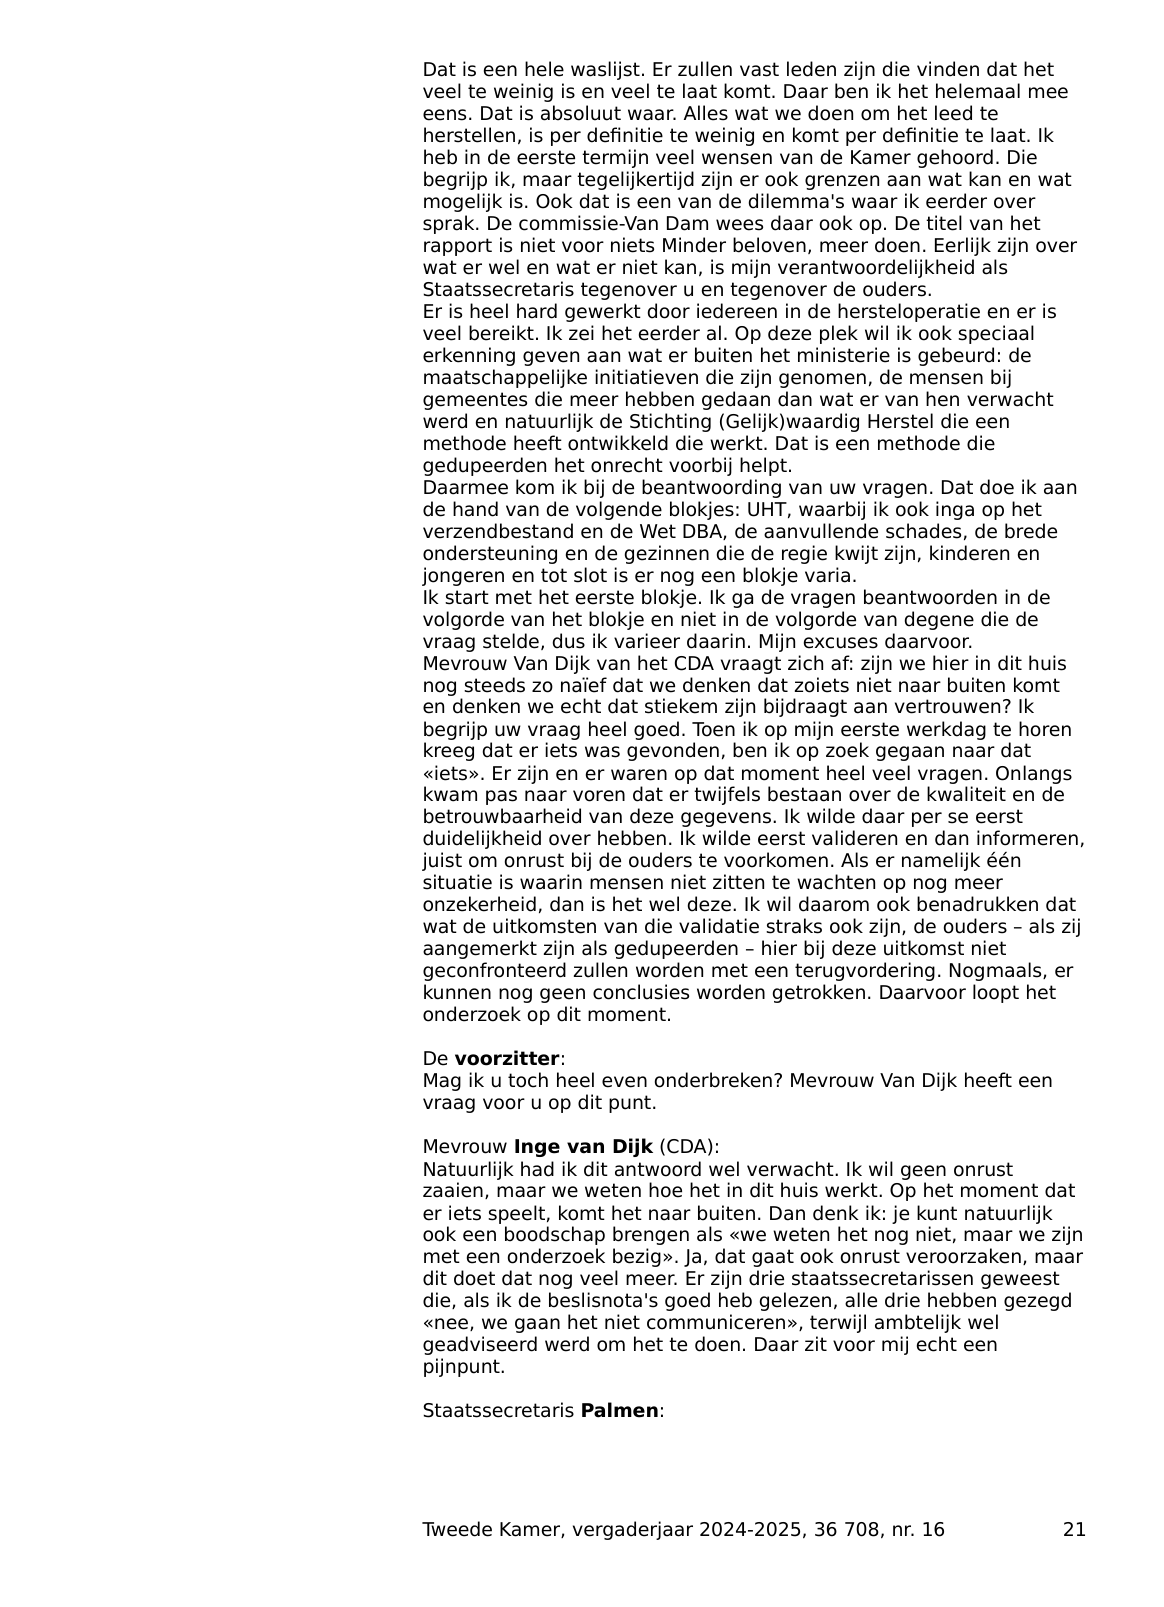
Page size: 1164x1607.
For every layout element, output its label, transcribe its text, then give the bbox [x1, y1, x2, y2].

text De voorzitter: [422, 1048, 1087, 1070]
text Mevrouw Van Dijk van het CDA vraagt zich af: zijn we hier in dit huis nog steeds zo naïef dat we denken dat zoiets niet naar buiten komt en denken we echt dat stiekem zijn bijdraagt aan vertrouwen? Ik begrijp uw vraag heel goed. Toen ik op mijn eerste werkdag te horen kreeg dat er iets was gevonden, ben ik op zoek gegaan naar dat «iets». Er zijn en er waren op dat moment heel veel vragen. Onlangs kwam pas naar voren dat er twijfels bestaan over de kwaliteit en de betrouwbaarheid van deze gegevens. Ik wilde daar per se eerst duidelijkheid over hebben. Ik wilde eerst valideren en dan informeren, juist om onrust bij de ouders te voorkomen. Als er namelijk één situatie is waarin mensen niet zitten te wachten op nog meer onzekerheid, dan is het wel deze. Ik wil daarom ook benadrukken dat wat de uitkomsten van die validatie straks ook zijn, de ouders – als zij aangemerkt zijn als gedupeerden – hier bij deze uitkomst niet geconfronteerd zullen worden met een terugvordering. Nogmaals, er kunnen nog geen conclusies worden getrokken. Daarvoor loopt het onderzoek op dit moment. [422, 652, 1087, 1026]
text Daarmee kom ik bij de beantwoording van uw vragen. Dat doe ik aan de hand van de volgende blokjes: UHT, waarbij ik ook inga op het verzendbestand en de Wet DBA, de aanvullende schades, de brede ondersteuning en de gezinnen die de regie kwijt zijn, kinderen en jongeren en tot slot is er nog een blokje varia. [422, 477, 1087, 587]
text Mevrouw Inge van Dijk (CDA): [422, 1136, 1087, 1158]
text Natuurlijk had ik dit antwoord wel verwacht. Ik wil geen onrust zaaien, maar we weten hoe het in dit huis werkt. Op het moment dat er iets speelt, komt het naar buiten. Dan denk ik: je kunt natuurlijk ook een boodschap brengen als «we weten het nog niet, maar we zijn met een onderzoek bezig». Ja, dat gaat ook onrust veroorzaken, maar dit doet dat nog veel meer. Er zijn drie staatssecretarissen geweest die, als ik de beslisnota's goed heb gelezen, alle drie hebben gezegd «nee, we gaan het niet communiceren», terwijl ambtelijk wel geadviseerd werd om het te doen. Daar zit voor mij echt een pijnpunt. [422, 1158, 1087, 1378]
text Mag ik u toch heel even onderbreken? Mevrouw Van Dijk heeft een vraag voor u op dit punt. [422, 1070, 1087, 1114]
text Ik start met het eerste blokje. Ik ga de vragen beantwoorden in de volgorde van het blokje en niet in de volgorde van degene die de vraag stelde, dus ik varieer daarin. Mijn excuses daarvoor. [422, 587, 1087, 652]
text Staatssecretaris Palmen: [422, 1400, 1087, 1422]
text Er is heel hard gewerkt door iedereen in de hersteloperatie en er is veel bereikt. Ik zei het eerder al. Op deze plek wil ik ook speciaal erkenning geven aan wat er buiten het ministerie is gebeurd: de maatschappelijke initiatieven die zijn genomen, de mensen bij gemeentes die meer hebben gedaan dan wat er van hen verwacht werd en natuurlijk de Stichting (Gelijk)waardig Herstel die een methode heeft ontwikkeld die werkt. Dat is een methode die gedupeerden het onrecht voorbij helpt. [422, 301, 1087, 477]
text Dat is een hele waslijst. Er zullen vast leden zijn die vinden dat het veel te weinig is en veel te laat komt. Daar ben ik het helemaal mee eens. Dat is absoluut waar. Alles wat we doen om het leed te herstellen, is per definitie te weinig en komt per definitie te laat. Ik heb in de eerste termijn veel wensen van de Kamer gehoord. Die begrijp ik, maar tegelijkertijd zijn er ook grenzen aan wat kan en wat mogelijk is. Ook dat is een van de dilemma's waar ik eerder over sprak. De commissie-Van Dam wees daar ook op. De titel van het rapport is niet voor niets Minder beloven, meer doen. Eerlijk zijn over wat er wel en wat er niet kan, is mijn verantwoordelijkheid als Staatssecretaris tegenover u en tegenover de ouders. [422, 59, 1087, 301]
